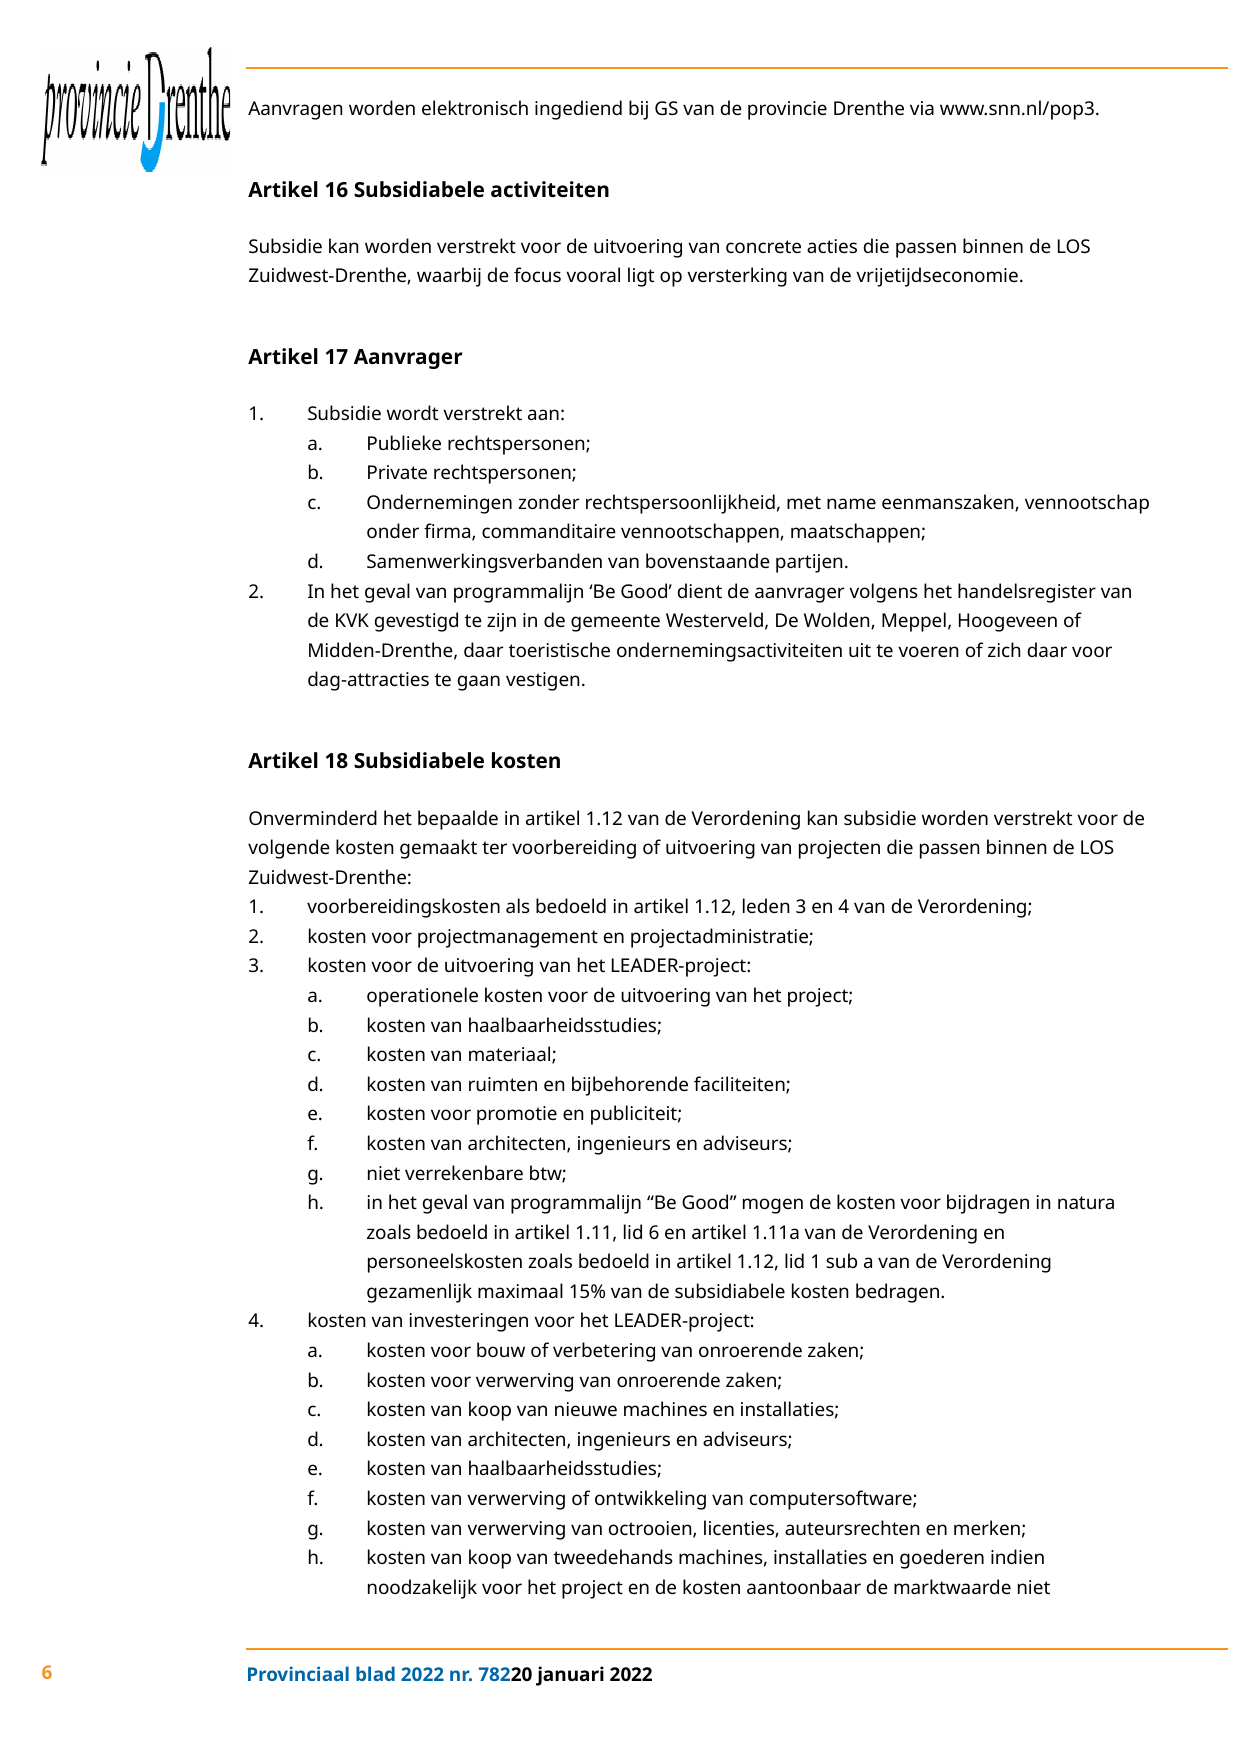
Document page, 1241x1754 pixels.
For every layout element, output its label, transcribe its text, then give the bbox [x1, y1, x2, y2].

text Artikel 17 Aanvrager [248, 342, 1152, 371]
list kosten voor projectmanagement en projectadministratie; [248, 923, 1152, 949]
list Samenwerkingsverbanden van bovenstaande partijen. [307, 548, 1152, 574]
list In het geval van programmalijn ‘Be Good’ dient de aanvrager volgens het handelsregister van de KVK gevestigd te zijn in de gemeente Westerveld, De Wolden, Meppel, Hoogeveen of Midden-Drenthe, daar toeristische ondernemingsactiviteiten uit te voeren of zich daar voor dag-attracties te gaan vestigen. [248, 578, 1152, 692]
list kosten voor de uitvoering van het LEADER-project: [248, 953, 1152, 978]
list kosten van verwerving van octrooien, licenties, auteursrechten en merken; [307, 1515, 1152, 1540]
text Aanvragen worden elektronisch ingediend bij GS van de provincie Drenthe via www.snn.nl/pop3. [248, 95, 1152, 121]
list kosten van materiaal; [307, 1041, 1152, 1067]
text Artikel 16 Subsidiabele activiteiten [248, 175, 1152, 203]
list voorbereidingskosten als bedoeld in artikel 1.12, leden 3 en 4 van de Verordening; [248, 893, 1152, 919]
list kosten van verwerving of ontwikkeling van computersoftware; [307, 1485, 1152, 1511]
list niet verrekenbare btw; [307, 1160, 1152, 1185]
text Subsidie kan worden verstrekt voor de uitvoering van concrete acties die passen binnen de LOS Zuidwest-Drenthe, waarbij de focus vooral ligt op versterking van de vrijetijdseconomie. [248, 233, 1152, 288]
list kosten van architecten, ingenieurs en adviseurs; [307, 1426, 1152, 1452]
list Private rechtspersonen; [307, 459, 1152, 485]
list kosten van koop van tweedehands machines, installaties en goederen indien noodzakelijk voor het project en de kosten aantoonbaar de marktwaarde niet [307, 1544, 1152, 1599]
list kosten van koop van nieuwe machines en installaties; [307, 1396, 1152, 1422]
list kosten van ruimten en bijbehorende faciliteiten; [307, 1071, 1152, 1097]
list kosten voor bouw of verbetering van onroerende zaken; [307, 1337, 1152, 1363]
list in het geval van programmalijn “Be Good” mogen de kosten voor bijdragen in natura zoals bedoeld in artikel 1.11, lid 6 en artikel 1.11a van de Verordening en personeelskosten zoals bedoeld in artikel 1.12, lid 1 sub a van de Verordening gezamenlijk maximaal 15% van de subsidiabele kosten bedragen. [307, 1189, 1152, 1304]
list operationele kosten voor de uitvoering van het project; [307, 982, 1152, 1008]
text Onverminderd het bepaalde in artikel 1.12 van de Verordening kan subsidie worden verstrekt voor de volgende kosten gemaakt ter voorbereiding of uitvoering van projecten die passen binnen de LOS Zuidwest-Drenthe: [248, 805, 1152, 889]
list Subsidie wordt verstrekt aan: [248, 400, 1152, 426]
list kosten van haalbaarheidsstudies; [307, 1012, 1152, 1037]
list Publieke rechtspersonen; [307, 430, 1152, 456]
list kosten van investeringen voor het LEADER-project: [248, 1308, 1152, 1333]
list kosten van architecten, ingenieurs en adviseurs; [307, 1130, 1152, 1156]
list kosten voor verwerving van onroerende zaken; [307, 1367, 1152, 1392]
picture [41, 47, 231, 172]
list kosten van haalbaarheidsstudies; [307, 1456, 1152, 1481]
list Ondernemingen zonder rechtspersoonlijkheid, met name eenmanszaken, vennootschap onder firma, commanditaire vennootschappen, maatschappen; [307, 489, 1152, 544]
text Artikel 18 Subsidiabele kosten [248, 747, 1152, 775]
list kosten voor promotie en publiciteit; [307, 1101, 1152, 1126]
